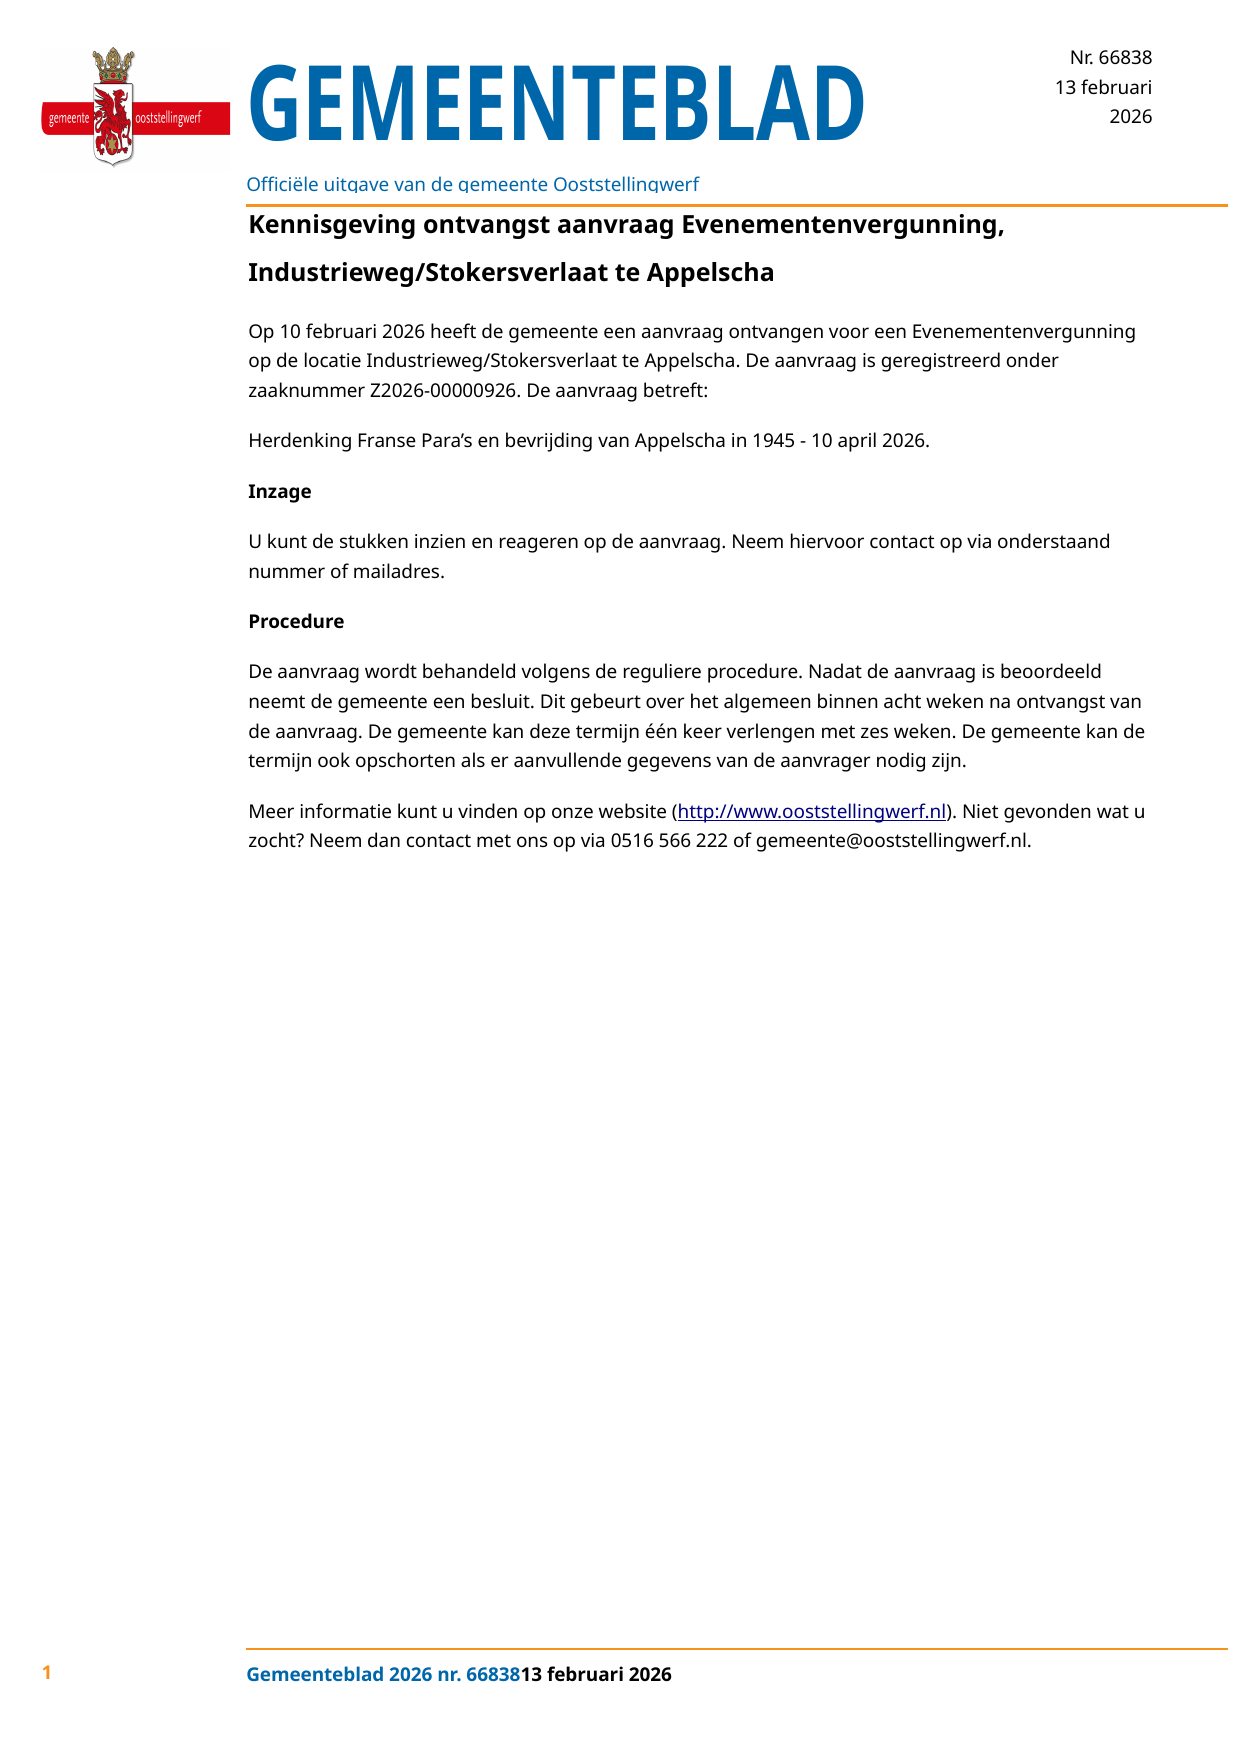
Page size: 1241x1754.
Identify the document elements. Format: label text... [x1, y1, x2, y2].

text Herdenking Franse Para’s en bevrijding van Appelscha in 1945 - 10 april 2026. [248, 427, 1152, 453]
text De aanvraag wordt behandeld volgens de reguliere procedure. Nadat de aanvraag is beoordeeld neemt de gemeente een besluit. Dit gebeurt over het algemeen binnen acht weken na ontvangst van de aanvraag. De gemeente kan deze termijn één keer verlengen met zes weken. De gemeente kan de termijn ook opschorten als er aanvullende gegevens van de aanvrager nodig zijn. [248, 659, 1152, 773]
text Procedure [248, 608, 1152, 634]
text Inzage [248, 478, 1152, 504]
picture [41, 47, 231, 172]
text Kennisgeving ontvangst aanvraag Evenementenvergunning, Industrieweg/Stokersverlaat te Appelscha [248, 207, 1152, 288]
text U kunt de stukken inzien en reageren op de aanvraag. Neem hiervoor contact op via onderstaand nummer of mailadres. [248, 528, 1152, 584]
text Op 10 februari 2026 heeft de gemeente een aanvraag ontvangen voor een Evenementenvergunning op de locatie Industrieweg/Stokersverlaat te Appelscha. De aanvraag is geregistreerd onder zaaknummer Z2026-00000926. De aanvraag betreft: [248, 318, 1152, 403]
text Meer informatie kunt u vinden op onze website (http://www.ooststellingwerf.nl). Niet gevonden wat u zocht? Neem dan contact met ons op via 0516 566 222 of gemeente@ooststellingwerf.nl. [248, 798, 1152, 853]
